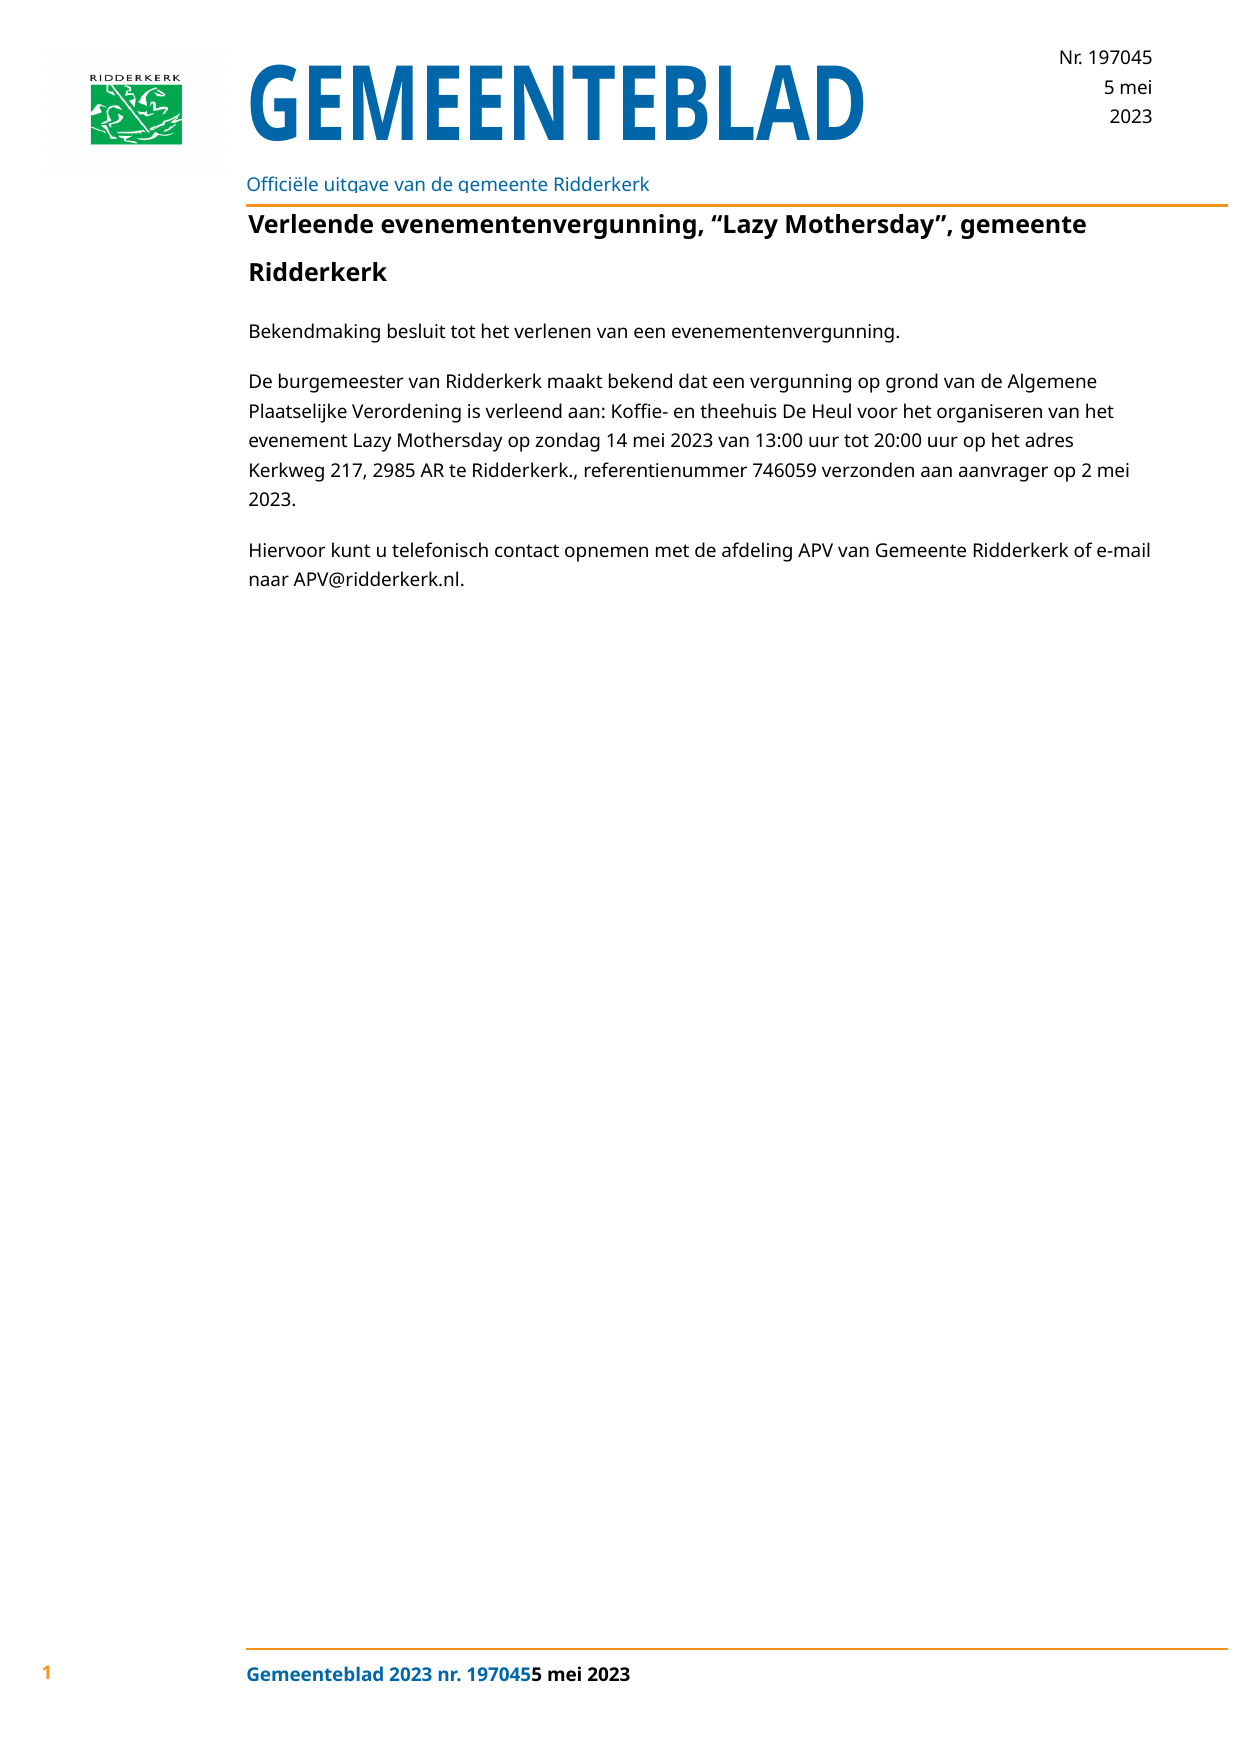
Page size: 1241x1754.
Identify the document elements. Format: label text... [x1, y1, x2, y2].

text Verleende evenementenvergunning, “Lazy Mothersday”, gemeente Ridderkerk [248, 207, 1152, 288]
picture [41, 47, 231, 172]
text Hiervoor kunt u telefonisch contact opnemen met de afdeling APV van Gemeente Ridderkerk of e-mail naar APV@ridderkerk.nl. [248, 537, 1152, 592]
text De burgemeester van Ridderkerk maakt bekend dat een vergunning op grond van de Algemene Plaatselijke Verordening is verleend aan: Koffie- en theehuis De Heul voor het organiseren van het evenement Lazy Mothersday op zondag 14 mei 2023 van 13:00 uur tot 20:00 uur op het adres Kerkweg 217, 2985 AR te Ridderkerk., referentienummer 746059 verzonden aan aanvrager op 2 mei 2023. [248, 368, 1152, 512]
text Bekendmaking besluit tot het verlenen van een evenementenvergunning. [248, 318, 1152, 344]
